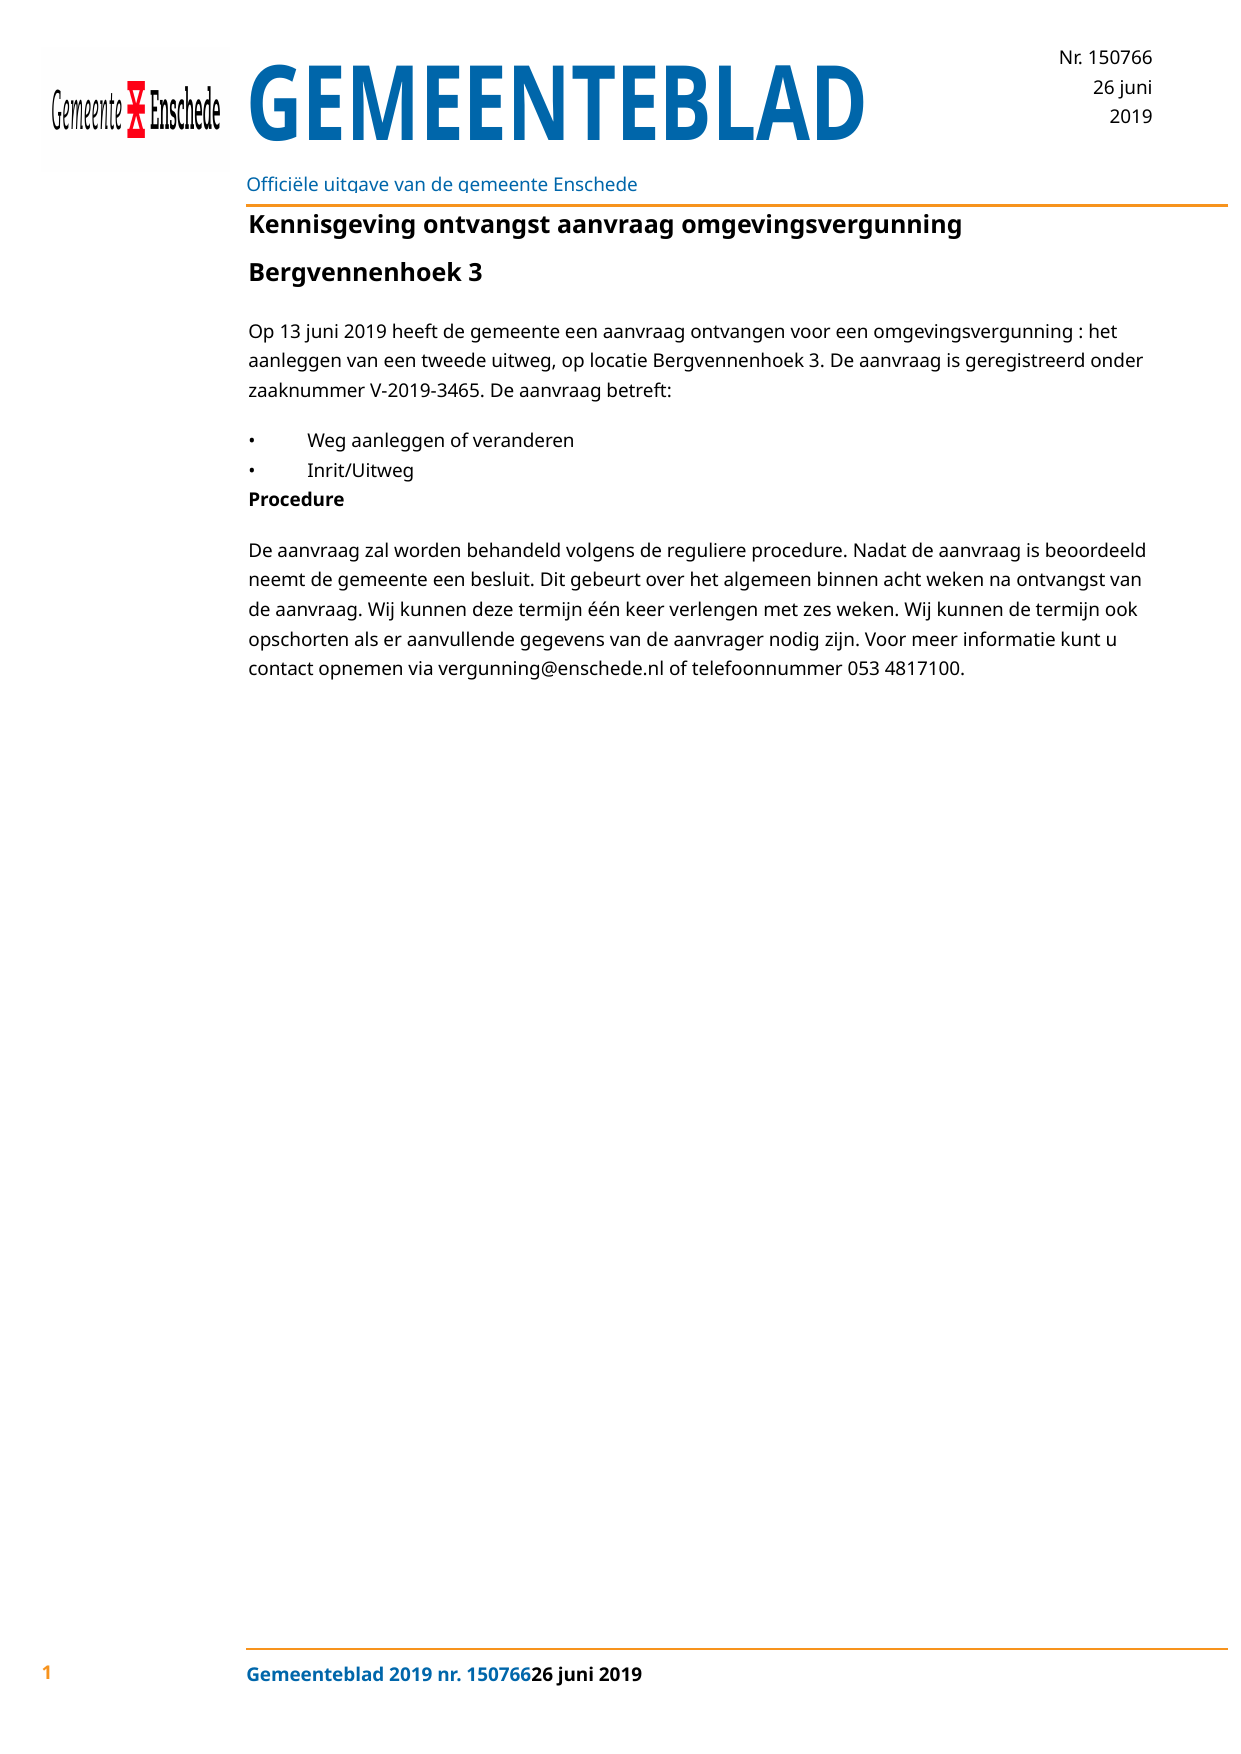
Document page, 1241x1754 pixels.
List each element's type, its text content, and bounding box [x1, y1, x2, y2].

list Inrit/Uitweg [248, 457, 1152, 483]
list Weg aanleggen of veranderen [248, 427, 1152, 453]
text De aanvraag zal worden behandeld volgens de reguliere procedure. Nadat de aanvraag is beoordeeld neemt de gemeente een besluit. Dit gebeurt over het algemeen binnen acht weken na ontvangst van de aanvraag. Wij kunnen deze termijn één keer verlengen met zes weken. Wij kunnen de termijn ook opschorten als er aanvullende gegevens van de aanvrager nodig zijn. Voor meer informatie kunt u contact opnemen via vergunning@enschede.nl of telefoonnummer 053 4817100. [248, 537, 1152, 681]
picture [41, 47, 231, 172]
text Procedure [248, 487, 1152, 512]
text Op 13 juni 2019 heeft de gemeente een aanvraag ontvangen voor een omgevingsvergunning : het aanleggen van een tweede uitweg, op locatie Bergvennenhoek 3. De aanvraag is geregistreerd onder zaaknummer V-2019-3465. De aanvraag betreft: [248, 318, 1152, 403]
text Kennisgeving ontvangst aanvraag omgevingsvergunning Bergvennenhoek 3 [248, 207, 1152, 288]
